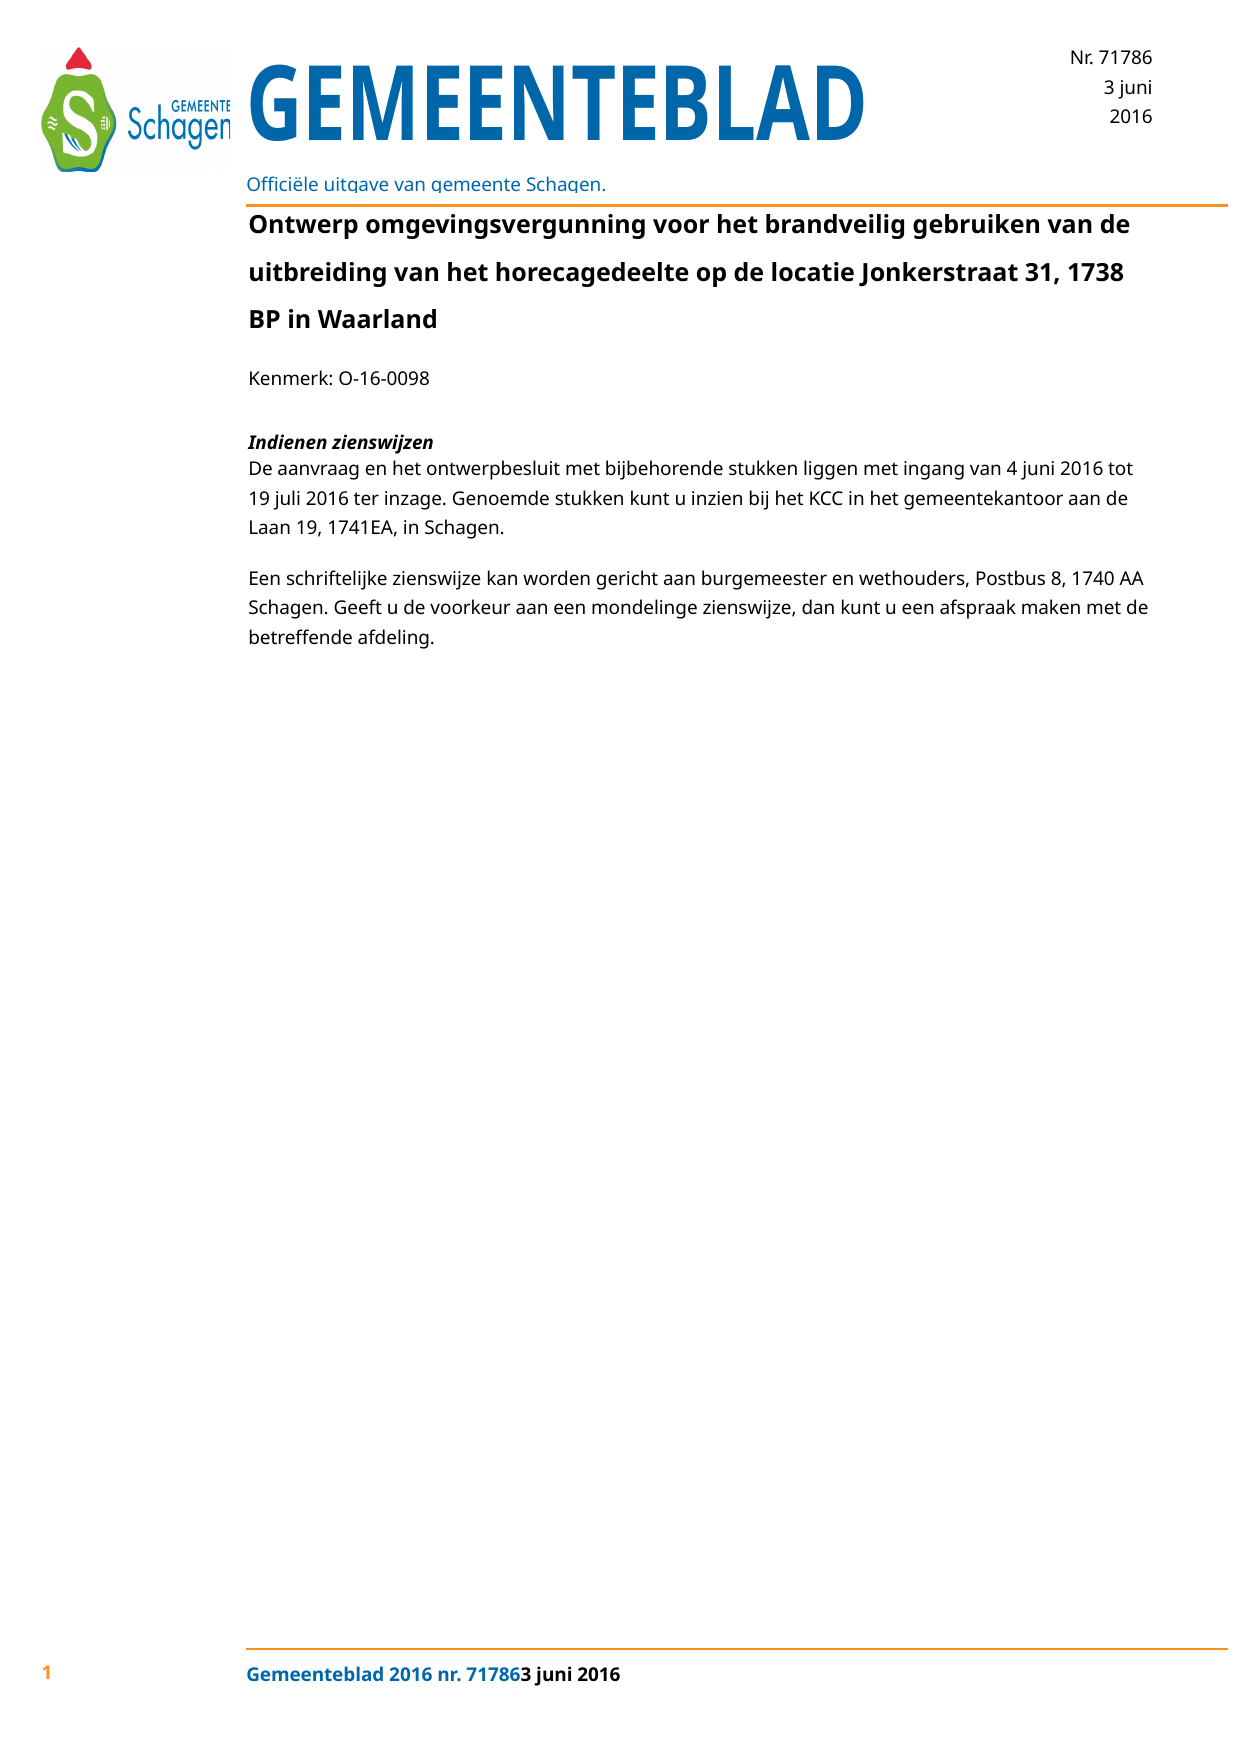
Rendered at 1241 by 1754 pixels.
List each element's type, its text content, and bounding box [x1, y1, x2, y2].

text De aanvraag en het ontwerpbesluit met bijbehorende stukken liggen met ingang van 4 juni 2016 tot 19 juli 2016 ter inzage. Genoemde stukken kunt u inzien bij het KCC in het gemeentekantoor aan de Laan 19, 1741EA, in Schagen. [248, 455, 1152, 540]
text Ontwerp omgevingsvergunning voor het brandveilig gebruiken van de uitbreiding van het horecagedeelte op de locatie Jonkerstraat 31, 1738 BP in Waarland [248, 207, 1152, 336]
text Indienen zienswijzen [248, 429, 1152, 455]
text Kenmerk: O-16-0098 [248, 366, 1152, 391]
picture [41, 47, 231, 172]
text Een schriftelijke zienswijze kan worden gericht aan burgemeester en wethouders, Postbus 8, 1740 AA Schagen. Geeft u de voorkeur aan een mondelinge zienswijze, dan kunt u een afspraak maken met de betreffende afdeling. [248, 565, 1152, 650]
